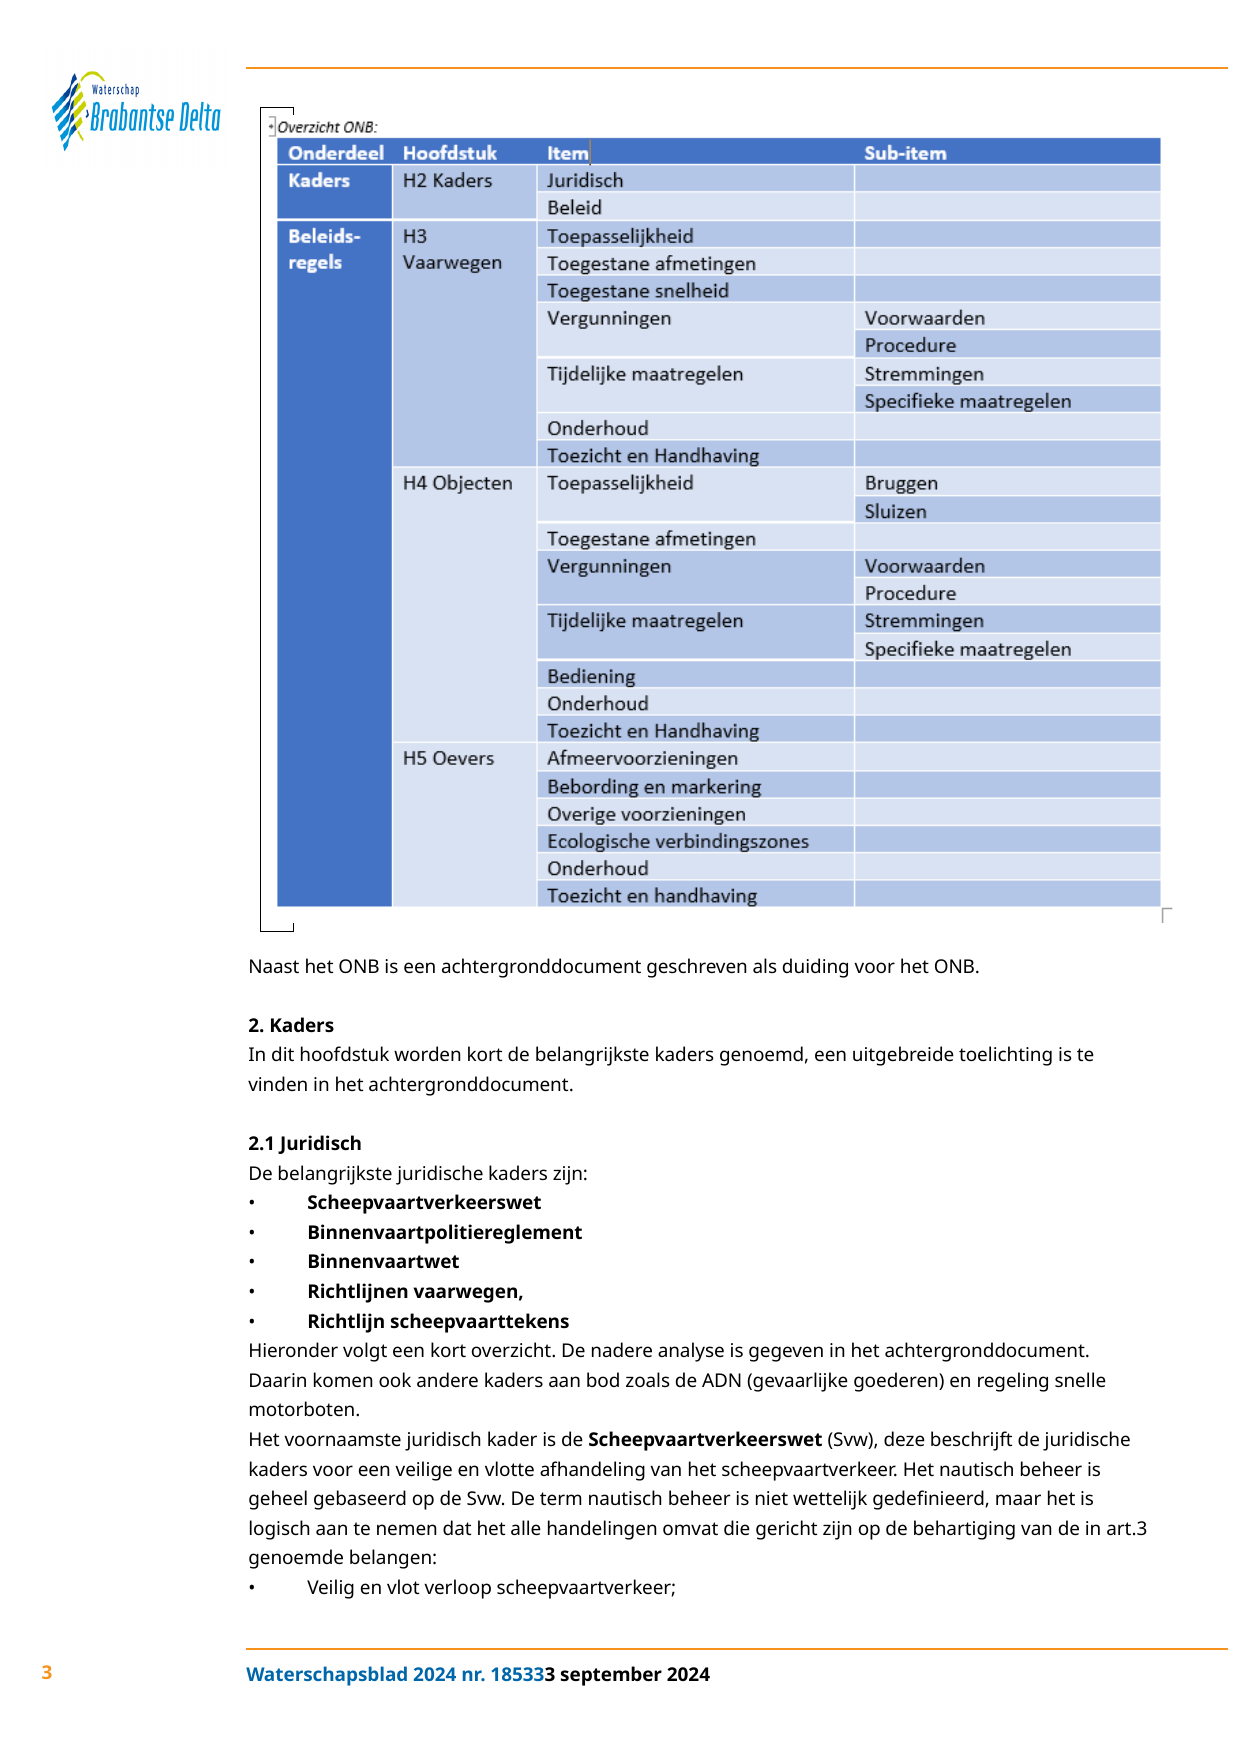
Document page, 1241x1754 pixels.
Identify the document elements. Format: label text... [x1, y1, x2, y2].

list Richtlijnen vaarwegen, [248, 1278, 1152, 1304]
picture [41, 47, 231, 172]
list Veilig en vlot verloop scheepvaartverkeer; [248, 1574, 1152, 1600]
picture [268, 115, 1173, 923]
text In dit hoofdstuk worden kort de belangrijkste kaders genoemd, een uitgebreide toelichting is te vinden in het achtergronddocument. [248, 1042, 1152, 1097]
list Binnenvaartwet [248, 1249, 1152, 1274]
text Hieronder volgt een kort overzicht. De nadere analyse is gegeven in het achtergronddocument. Daarin komen ook andere kaders aan bod zoals de ADN (gevaarlijke goederen) en regeling snelle motorboten. [248, 1337, 1152, 1422]
text 2. Kaders [248, 1012, 1152, 1038]
text De belangrijkste juridische kaders zijn: [248, 1160, 1152, 1186]
list Scheepvaartverkeerswet [248, 1189, 1152, 1215]
text 2.1 Juridisch [248, 1130, 1152, 1156]
text Het voornaamste juridisch kader is de Scheepvaartverkeerswet (Svw), deze beschrijft de juridische kaders voor een veilige en vlotte afhandeling van het scheepvaartverkeer. Het nautisch beheer is geheel gebaseerd op de Svw. De term nautisch beheer is niet wettelijk gedefinieerd, maar het is logisch aan te nemen dat het alle handelingen omvat die gericht zijn op de behartiging van de in art.3 genoemde belangen: [248, 1426, 1152, 1570]
text Naast het ONB is een achtergronddocument geschreven als duiding voor het ONB. [248, 953, 1152, 979]
list Binnenvaartpolitiereglement [248, 1219, 1152, 1245]
list Richtlijn scheepvaarttekens [248, 1308, 1152, 1334]
